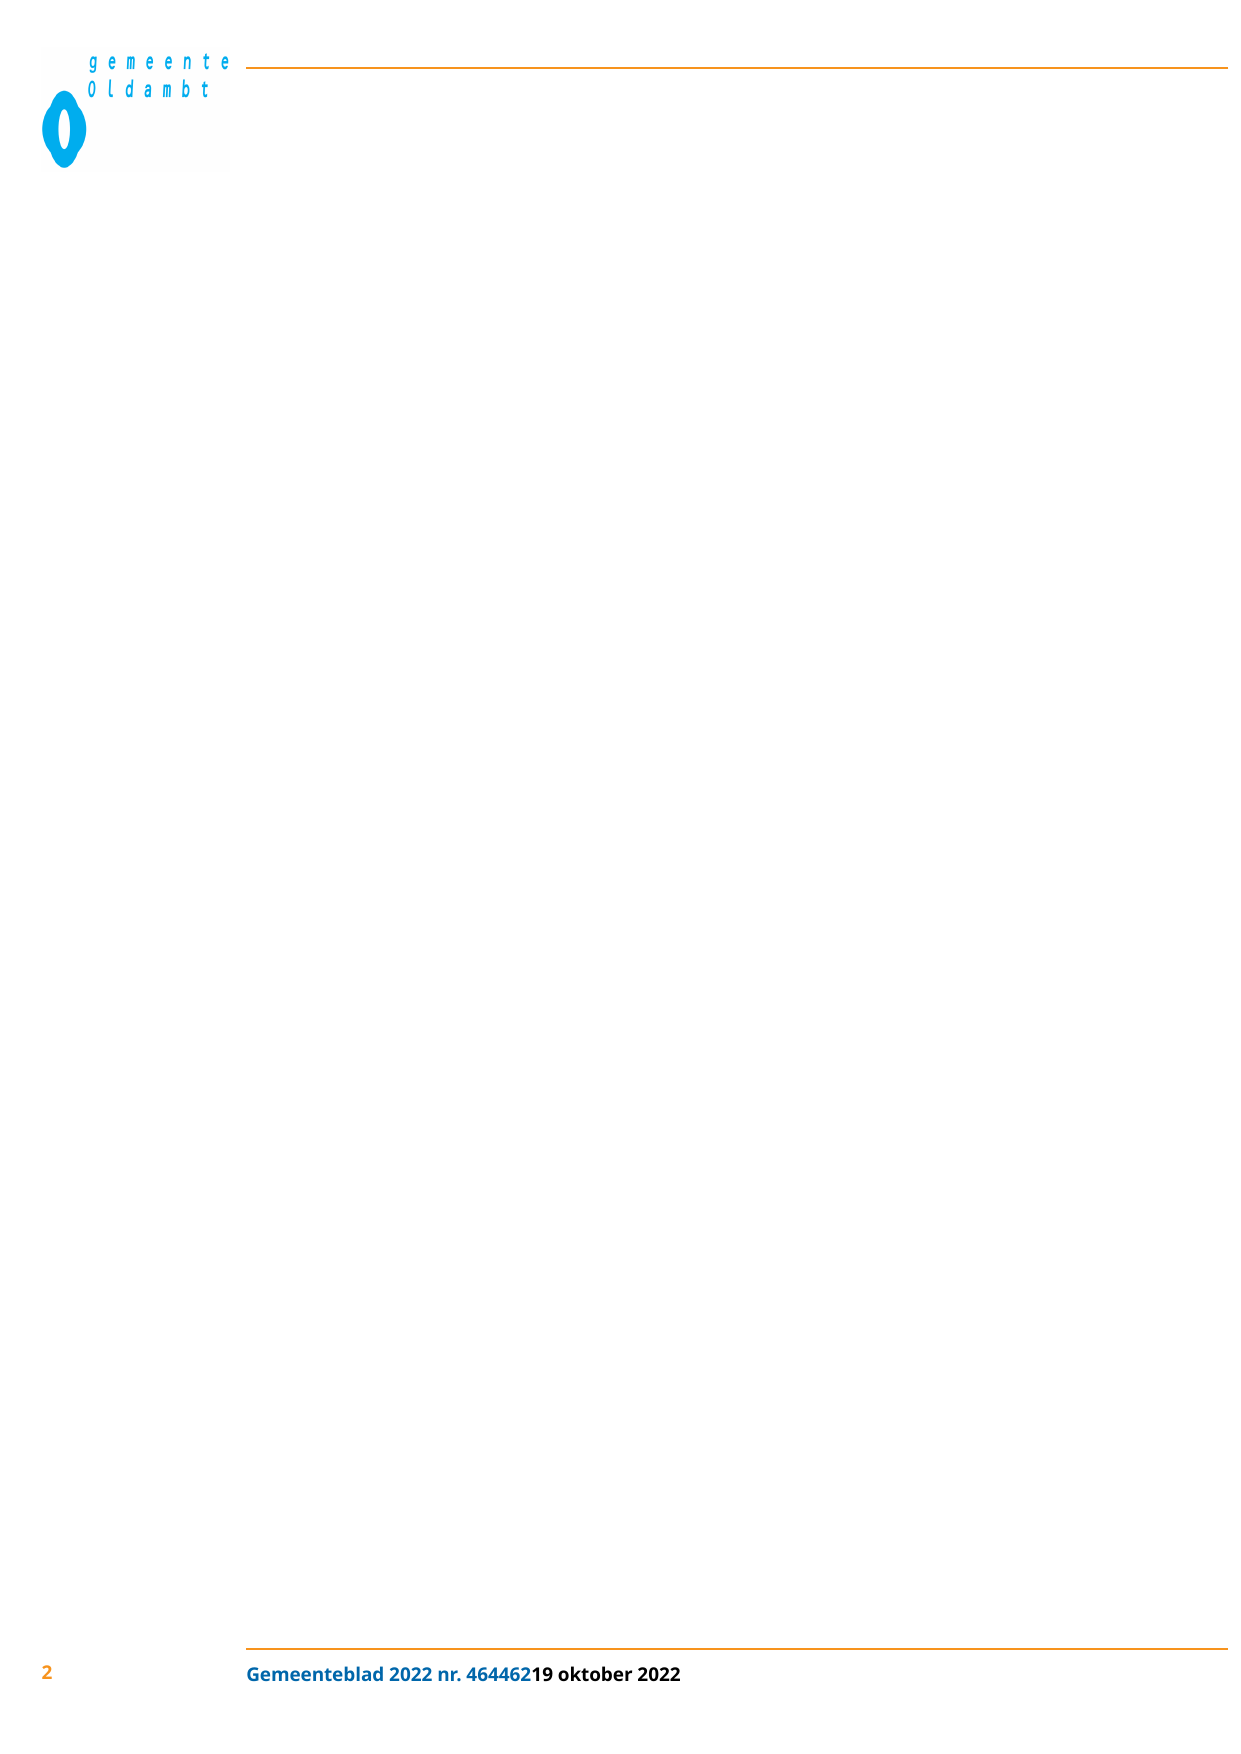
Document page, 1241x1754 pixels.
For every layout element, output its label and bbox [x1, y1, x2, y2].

picture [41, 47, 231, 172]
